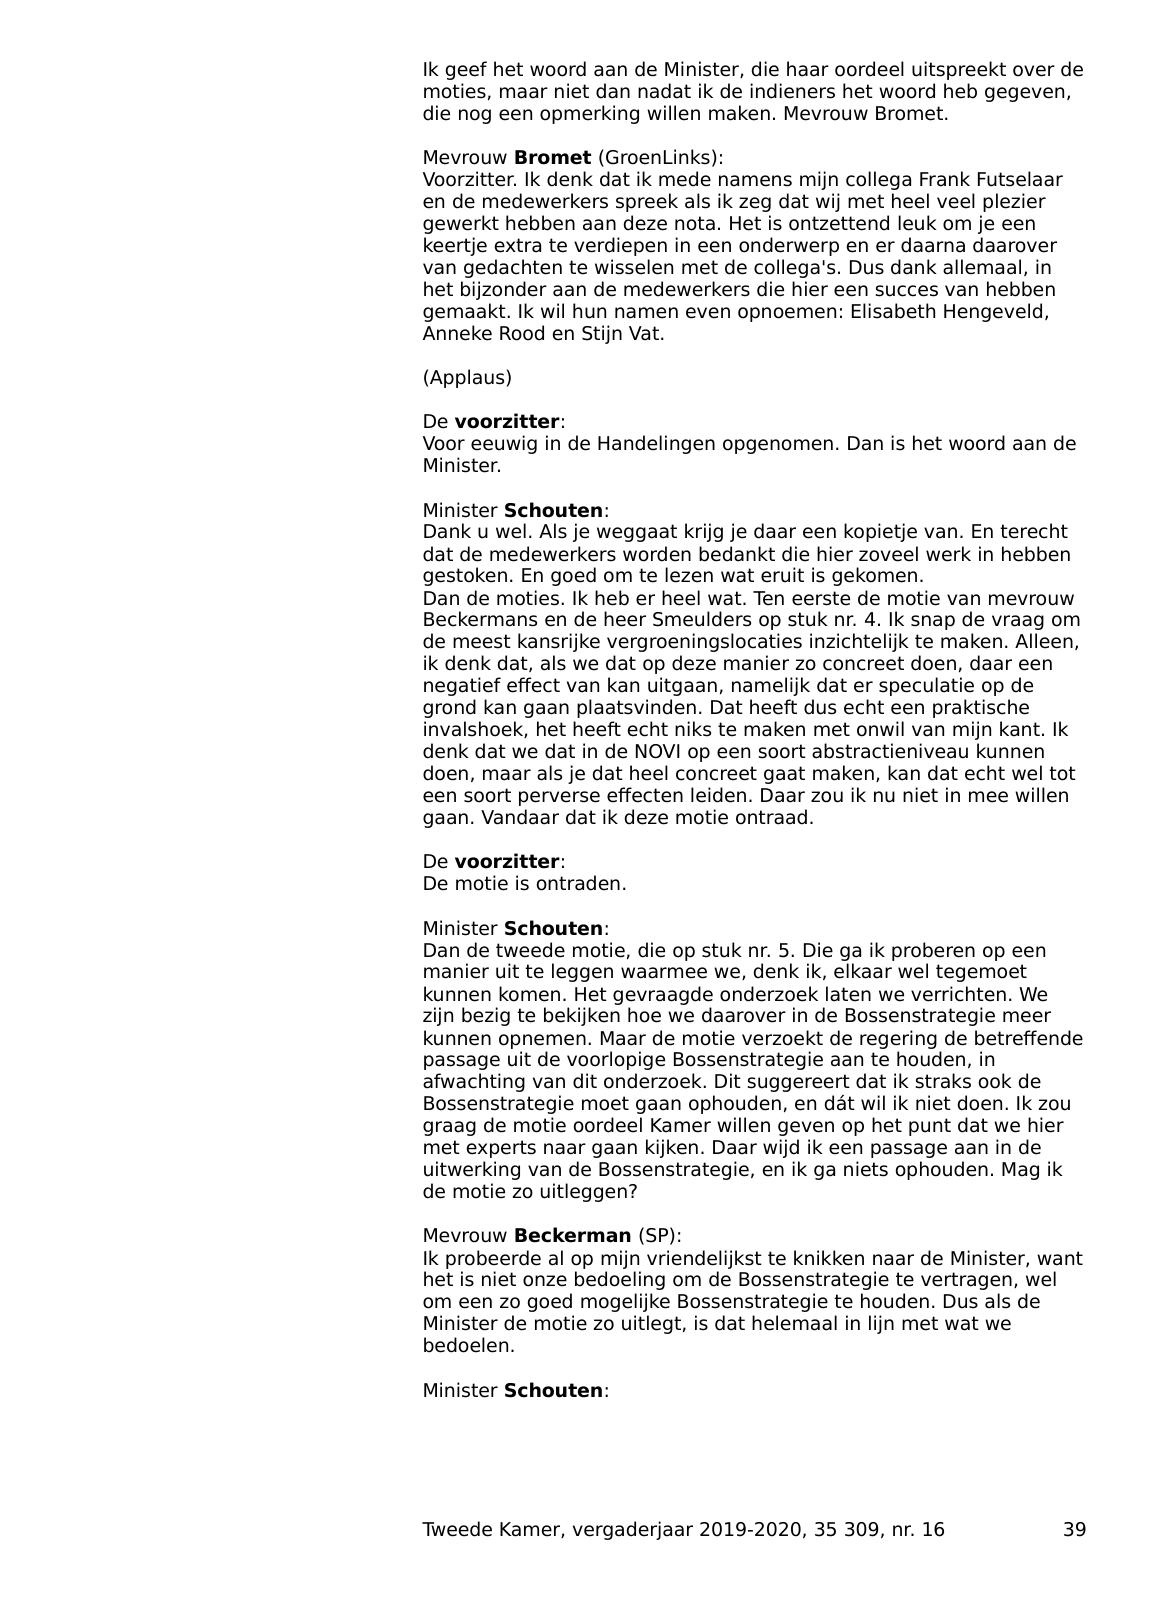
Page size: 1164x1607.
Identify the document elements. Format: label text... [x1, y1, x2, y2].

text Minister Schouten: [422, 1379, 1087, 1401]
text De voorzitter: [422, 851, 1087, 873]
text De voorzitter: [422, 411, 1087, 433]
text Voorzitter. Ik denk dat ik mede namens mijn collega Frank Futselaar en de medewerkers spreek als ik zeg dat wij met heel veel plezier gewerkt hebben aan deze nota. Het is ontzettend leuk om je een keertje extra te verdiepen in een onderwerp en er daarna daarover van gedachten te wisselen met de collega's. Dus dank allemaal, in het bijzonder aan de medewerkers die hier een succes van hebben gemaakt. Ik wil hun namen even opnoemen: Elisabeth Hengeveld, Anneke Rood en Stijn Vat. [422, 169, 1087, 345]
text De motie is ontraden. [422, 873, 1087, 895]
text Voor eeuwig in de Handelingen opgenomen. Dan is het woord aan de Minister. [422, 433, 1087, 477]
text Minister Schouten: [422, 917, 1087, 939]
text Mevrouw Bromet (GroenLinks): [422, 147, 1087, 169]
text Dan de tweede motie, die op stuk nr. 5. Die ga ik proberen op een manier uit te leggen waarmee we, denk ik, elkaar wel tegemoet kunnen komen. Het gevraagde onderzoek laten we verrichten. We zijn bezig te bekijken hoe we daarover in de Bossenstrategie meer kunnen opnemen. Maar de motie verzoekt de regering de betreffende passage uit de voorlopige Bossenstrategie aan te houden, in afwachting van dit onderzoek. Dit suggereert dat ik straks ook de Bossenstrategie moet gaan ophouden, en dát wil ik niet doen. Ik zou graag de motie oordeel Kamer willen geven op het punt dat we hier met experts naar gaan kijken. Daar wijd ik een passage aan in de uitwerking van de Bossenstrategie, en ik ga niets ophouden. Mag ik de motie zo uitleggen? [422, 939, 1087, 1203]
text Mevrouw Beckerman (SP): [422, 1225, 1087, 1247]
text Dank u wel. Als je weggaat krijg je daar een kopietje van. En terecht dat de medewerkers worden bedankt die hier zoveel werk in hebben gestoken. En goed om te lezen wat eruit is gekomen. [422, 521, 1087, 587]
text Minister Schouten: [422, 499, 1087, 521]
text Dan de moties. Ik heb er heel wat. Ten eerste de motie van mevrouw Beckermans en de heer Smeulders op stuk nr. 4. Ik snap de vraag om de meest kansrijke vergroeningslocaties inzichtelijk te maken. Alleen, ik denk dat, als we dat op deze manier zo concreet doen, daar een negatief effect van kan uitgaan, namelijk dat er speculatie op de grond kan gaan plaatsvinden. Dat heeft dus echt een praktische invalshoek, het heeft echt niks te maken met onwil van mijn kant. Ik denk dat we dat in de NOVI op een soort abstractieniveau kunnen doen, maar als je dat heel concreet gaat maken, kan dat echt wel tot een soort perverse effecten leiden. Daar zou ik nu niet in mee willen gaan. Vandaar dat ik deze motie ontraad. [422, 587, 1087, 829]
text Ik probeerde al op mijn vriendelijkst te knikken naar de Minister, want het is niet onze bedoeling om de Bossenstrategie te vertragen, wel om een zo goed mogelijke Bossenstrategie te houden. Dus als de Minister de motie zo uitlegt, is dat helemaal in lijn met wat we bedoelen. [422, 1247, 1087, 1357]
text (Applaus) [422, 367, 1087, 389]
text Ik geef het woord aan de Minister, die haar oordeel uitspreekt over de moties, maar niet dan nadat ik de indieners het woord heb gegeven, die nog een opmerking willen maken. Mevrouw Bromet. [422, 59, 1087, 125]
